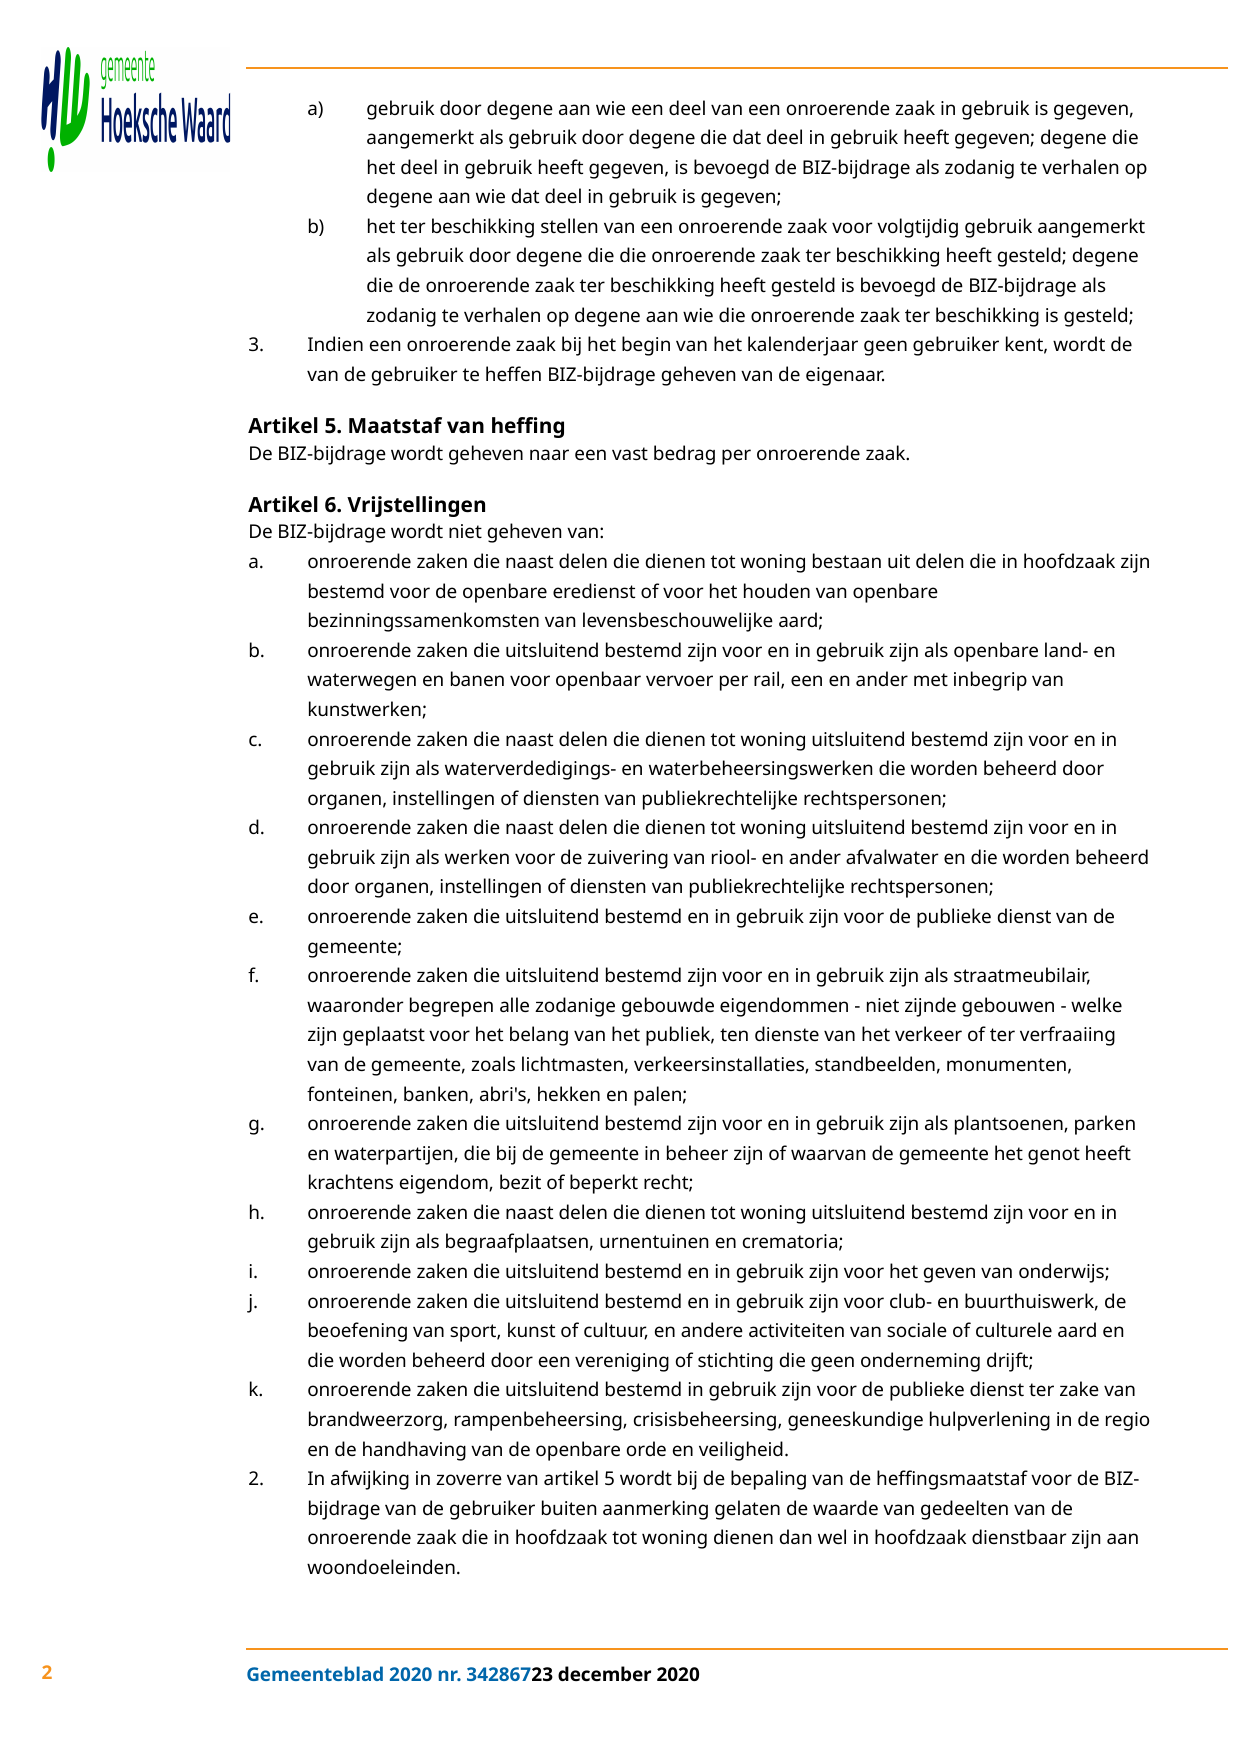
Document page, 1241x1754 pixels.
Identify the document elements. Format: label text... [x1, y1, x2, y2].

text Artikel 6. Vrijstellingen [248, 490, 1152, 519]
list het ter beschikking stellen van een onroerende zaak voor volgtijdig gebruik aangemerkt als gebruik door degene die die onroerende zaak ter beschikking heeft gesteld; degene die de onroerende zaak ter beschikking heeft gesteld is bevoegd de BIZ-bijdrage als zodanig te verhalen op degene aan wie die onroerende zaak ter beschikking is gesteld; [307, 213, 1152, 328]
picture [41, 47, 231, 172]
text De BIZ-bijdrage wordt niet geheven van: [248, 519, 1152, 544]
list onroerende zaken die uitsluitend bestemd in gebruik zijn voor de publieke dienst ter zake van brandweerzorg, rampenbeheersing, crisisbeheersing, geneeskundige hulpverlening in de regio en de handhaving van de openbare orde en veiligheid. [248, 1377, 1152, 1462]
list onroerende zaken die naast delen die dienen tot woning uitsluitend bestemd zijn voor en in gebruik zijn als werken voor de zuivering van riool- en ander afvalwater en die worden beheerd door organen, instellingen of diensten van publiekrechtelijke rechtspersonen; [248, 814, 1152, 899]
list onroerende zaken die uitsluitend bestemd zijn voor en in gebruik zijn als openbare land- en waterwegen en banen voor openbaar vervoer per rail, een en ander met inbegrip van kunstwerken; [248, 637, 1152, 722]
list Indien een onroerende zaak bij het begin van het kalenderjaar geen gebruiker kent, wordt de van de gebruiker te heffen BIZ-bijdrage geheven van de eigenaar. [248, 331, 1152, 387]
text De BIZ-bijdrage wordt geheven naar een vast bedrag per onroerende zaak. [248, 440, 1152, 466]
list onroerende zaken die uitsluitend bestemd zijn voor en in gebruik zijn als plantsoenen, parken en waterpartijen, die bij de gemeente in beheer zijn of waarvan de gemeente het genot heeft krachtens eigendom, bezit of beperkt recht; [248, 1110, 1152, 1195]
list onroerende zaken die uitsluitend bestemd en in gebruik zijn voor de publieke dienst van de gemeente; [248, 903, 1152, 959]
list onroerende zaken die uitsluitend bestemd zijn voor en in gebruik zijn als straatmeubilair, waaronder begrepen alle zodanige gebouwde eigendommen - niet zijnde gebouwen - welke zijn geplaatst voor het belang van het publiek, ten dienste van het verkeer of ter verfraaiing van de gemeente, zoals lichtmasten, verkeersinstallaties, standbeelden, monumenten, fonteinen, banken, abri's, hekken en palen; [248, 962, 1152, 1107]
list onroerende zaken die naast delen die dienen tot woning uitsluitend bestemd zijn voor en in gebruik zijn als begraafplaatsen, urnentuinen en crematoria; [248, 1199, 1152, 1254]
text Artikel 5. Maatstaf van heffing [248, 411, 1152, 440]
list onroerende zaken die uitsluitend bestemd en in gebruik zijn voor club- en buurthuiswerk, de beoefening van sport, kunst of cultuur, en andere activiteiten van sociale of culturele aard en die worden beheerd door een vereniging of stichting die geen onderneming drijft; [248, 1288, 1152, 1373]
list onroerende zaken die naast delen die dienen tot woning bestaan uit delen die in hoofdzaak zijn bestemd voor de openbare eredienst of voor het houden van openbare bezinningssamenkomsten van levensbeschouwelijke aard; [248, 548, 1152, 633]
list gebruik door degene aan wie een deel van een onroerende zaak in gebruik is gegeven, aangemerkt als gebruik door degene die dat deel in gebruik heeft gegeven; degene die het deel in gebruik heeft gegeven, is bevoegd de BIZ-bijdrage als zodanig te verhalen op degene aan wie dat deel in gebruik is gegeven; [307, 95, 1152, 209]
list In afwijking in zoverre van artikel 5 wordt bij de bepaling van de heffingsmaatstaf voor de BIZ-bijdrage van de gebruiker buiten aanmerking gelaten de waarde van gedeelten van de onroerende zaak die in hoofdzaak tot woning dienen dan wel in hoofdzaak dienstbaar zijn aan woondoeleinden. [248, 1465, 1152, 1580]
list onroerende zaken die naast delen die dienen tot woning uitsluitend bestemd zijn voor en in gebruik zijn als waterverdedigings- en waterbeheersingswerken die worden beheerd door organen, instellingen of diensten van publiekrechtelijke rechtspersonen; [248, 726, 1152, 811]
list onroerende zaken die uitsluitend bestemd en in gebruik zijn voor het geven van onderwijs; [248, 1258, 1152, 1284]
